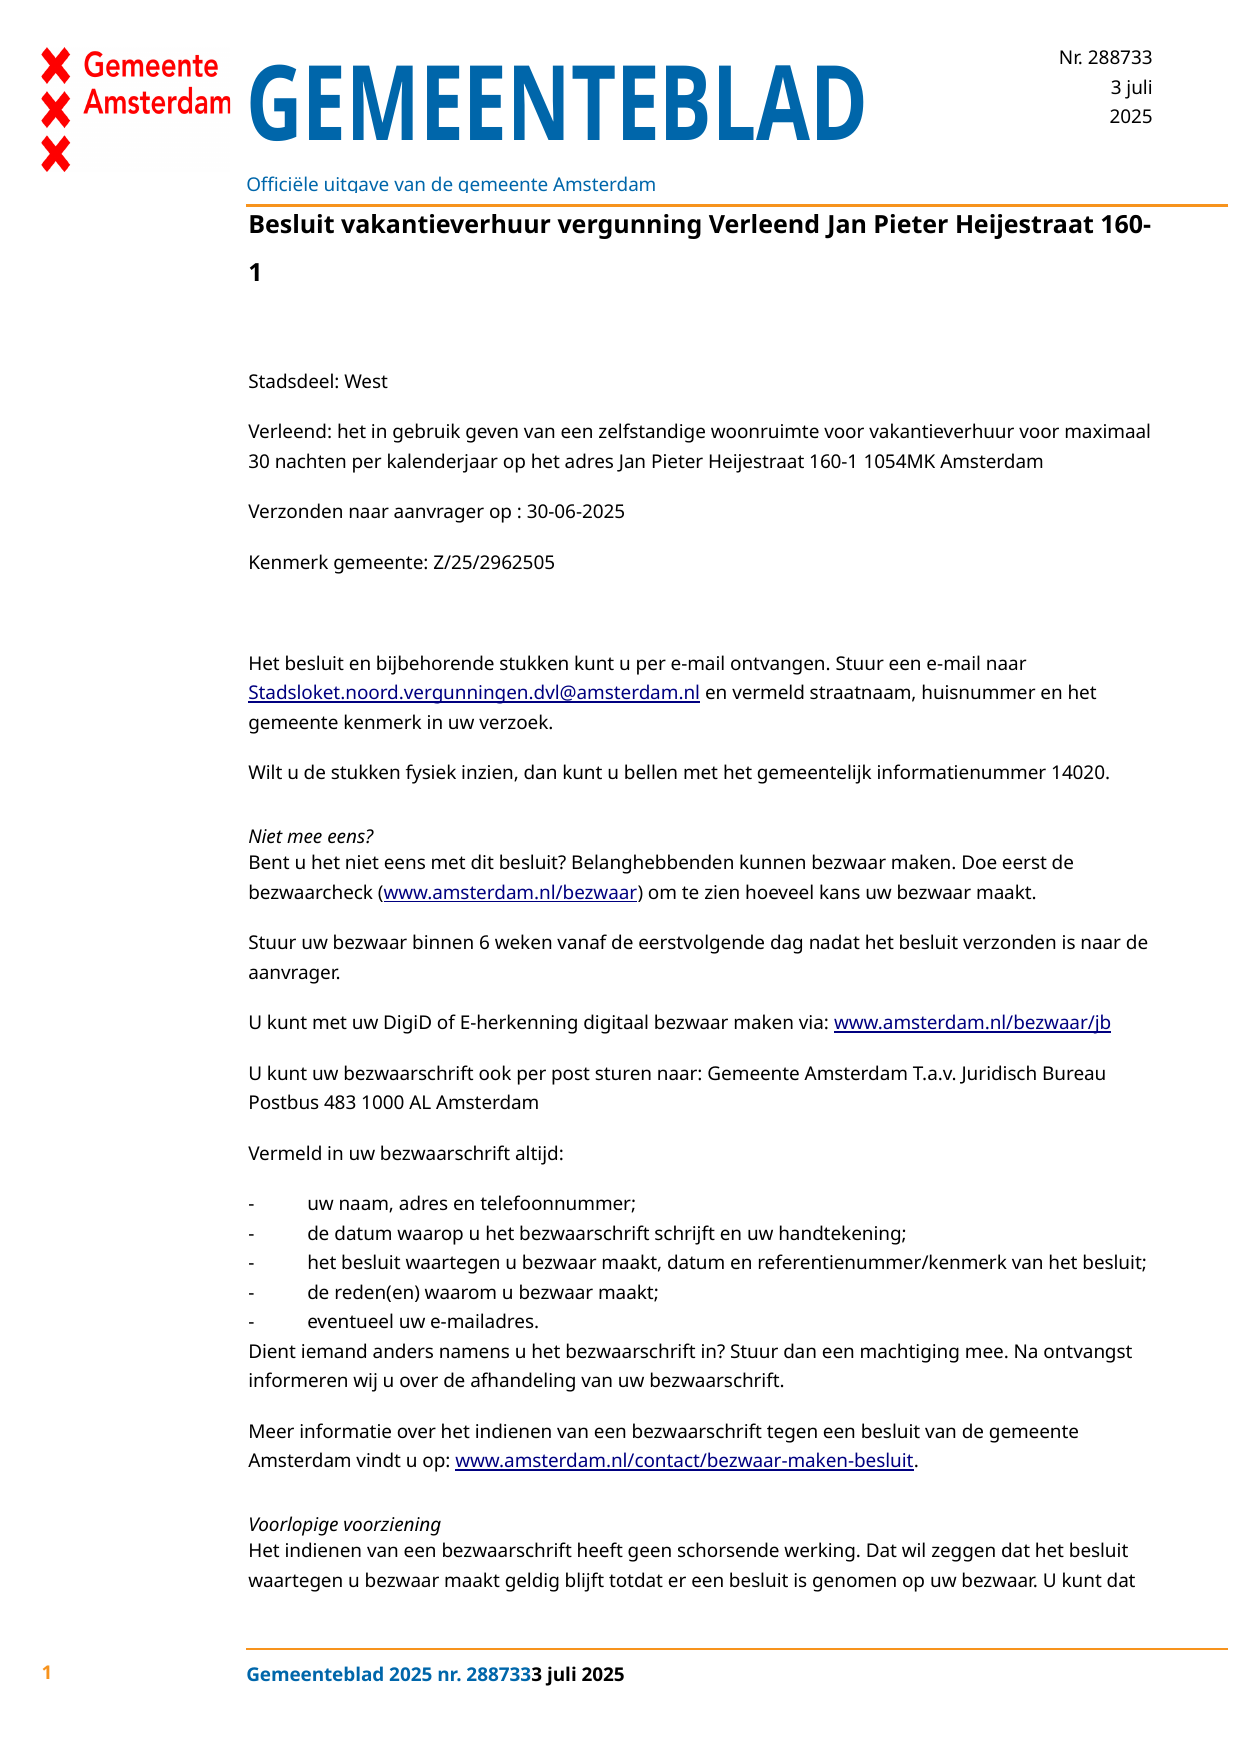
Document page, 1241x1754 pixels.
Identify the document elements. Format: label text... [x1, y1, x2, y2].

text Dient iemand anders namens u het bezwaarschrift in? Stuur dan een machtiging mee. Na ontvangst informeren wij u over de afhandeling van uw bezwaarschrift. [248, 1338, 1152, 1393]
text Verleend: het in gebruik geven van een zelfstandige woonruimte voor vakantieverhuur voor maximaal 30 nachten per kalenderjaar op het adres Jan Pieter Heijestraat 160-1 1054MK Amsterdam [248, 419, 1152, 474]
text U kunt met uw DigiD of E-herkenning digitaal bezwaar maken via: www.amsterdam.nl/bezwaar/jb [248, 1009, 1152, 1035]
text Vermeld in uw bezwaarschrift altijd: [248, 1140, 1152, 1165]
picture [41, 47, 231, 172]
list de reden(en) waarom u bezwaar maakt; [248, 1279, 1152, 1304]
list de datum waarop u het bezwaarschrift schrijft en uw handtekening; [248, 1220, 1152, 1245]
text Kenmerk gemeente: Z/25/2962505 [248, 549, 1152, 575]
text Meer informatie over het indienen van een bezwaarschrift tegen een besluit van de gemeente Amsterdam vindt u op: www.amsterdam.nl/contact/bezwaar-maken-besluit. [248, 1418, 1152, 1473]
text Niet mee eens? [248, 823, 1152, 849]
list het besluit waartegen u bezwaar maakt, datum en referentienummer/kenmerk van het besluit; [248, 1249, 1152, 1275]
text Het besluit en bijbehorende stukken kunt u per e-mail ontvangen. Stuur een e-mail naar Stadsloket.noord.vergunningen.dvl@amsterdam.nl en vermeld straatnaam, huisnummer en het gemeente kenmerk in uw verzoek. [248, 650, 1152, 735]
text Bent u het niet eens met dit besluit? Belanghebbenden kunnen bezwaar maken. Doe eerst de bezwaarcheck (www.amsterdam.nl/bezwaar) om te zien hoeveel kans uw bezwaar maakt. [248, 849, 1152, 904]
text Voorlopige voorziening [248, 1512, 1152, 1537]
text Besluit vakantieverhuur vergunning Verleend Jan Pieter Heijestraat 160-1 [248, 207, 1152, 288]
text Verzonden naar aanvrager op : 30-06-2025 [248, 499, 1152, 524]
list uw naam, adres en telefoonnummer; [248, 1190, 1152, 1216]
text Het indienen van een bezwaarschrift heeft geen schorsende werking. Dat wil zeggen dat het besluit waartegen u bezwaar maakt geldig blijft totdat er een besluit is genomen op uw bezwaar. U kunt dat [248, 1537, 1152, 1593]
text Wilt u de stukken fysiek inzien, dan kunt u bellen met het gemeentelijk informatienummer 14020. [248, 759, 1152, 785]
text U kunt uw bezwaarschrift ook per post sturen naar: Gemeente Amsterdam T.a.v. Juridisch Bureau Postbus 483 1000 AL Amsterdam [248, 1060, 1152, 1115]
text Stadsdeel: West [248, 368, 1152, 394]
text Stuur uw bezwaar binnen 6 weken vanaf de eerstvolgende dag nadat het besluit verzonden is naar de aanvrager. [248, 929, 1152, 984]
list eventueel uw e-mailadres. [248, 1308, 1152, 1334]
